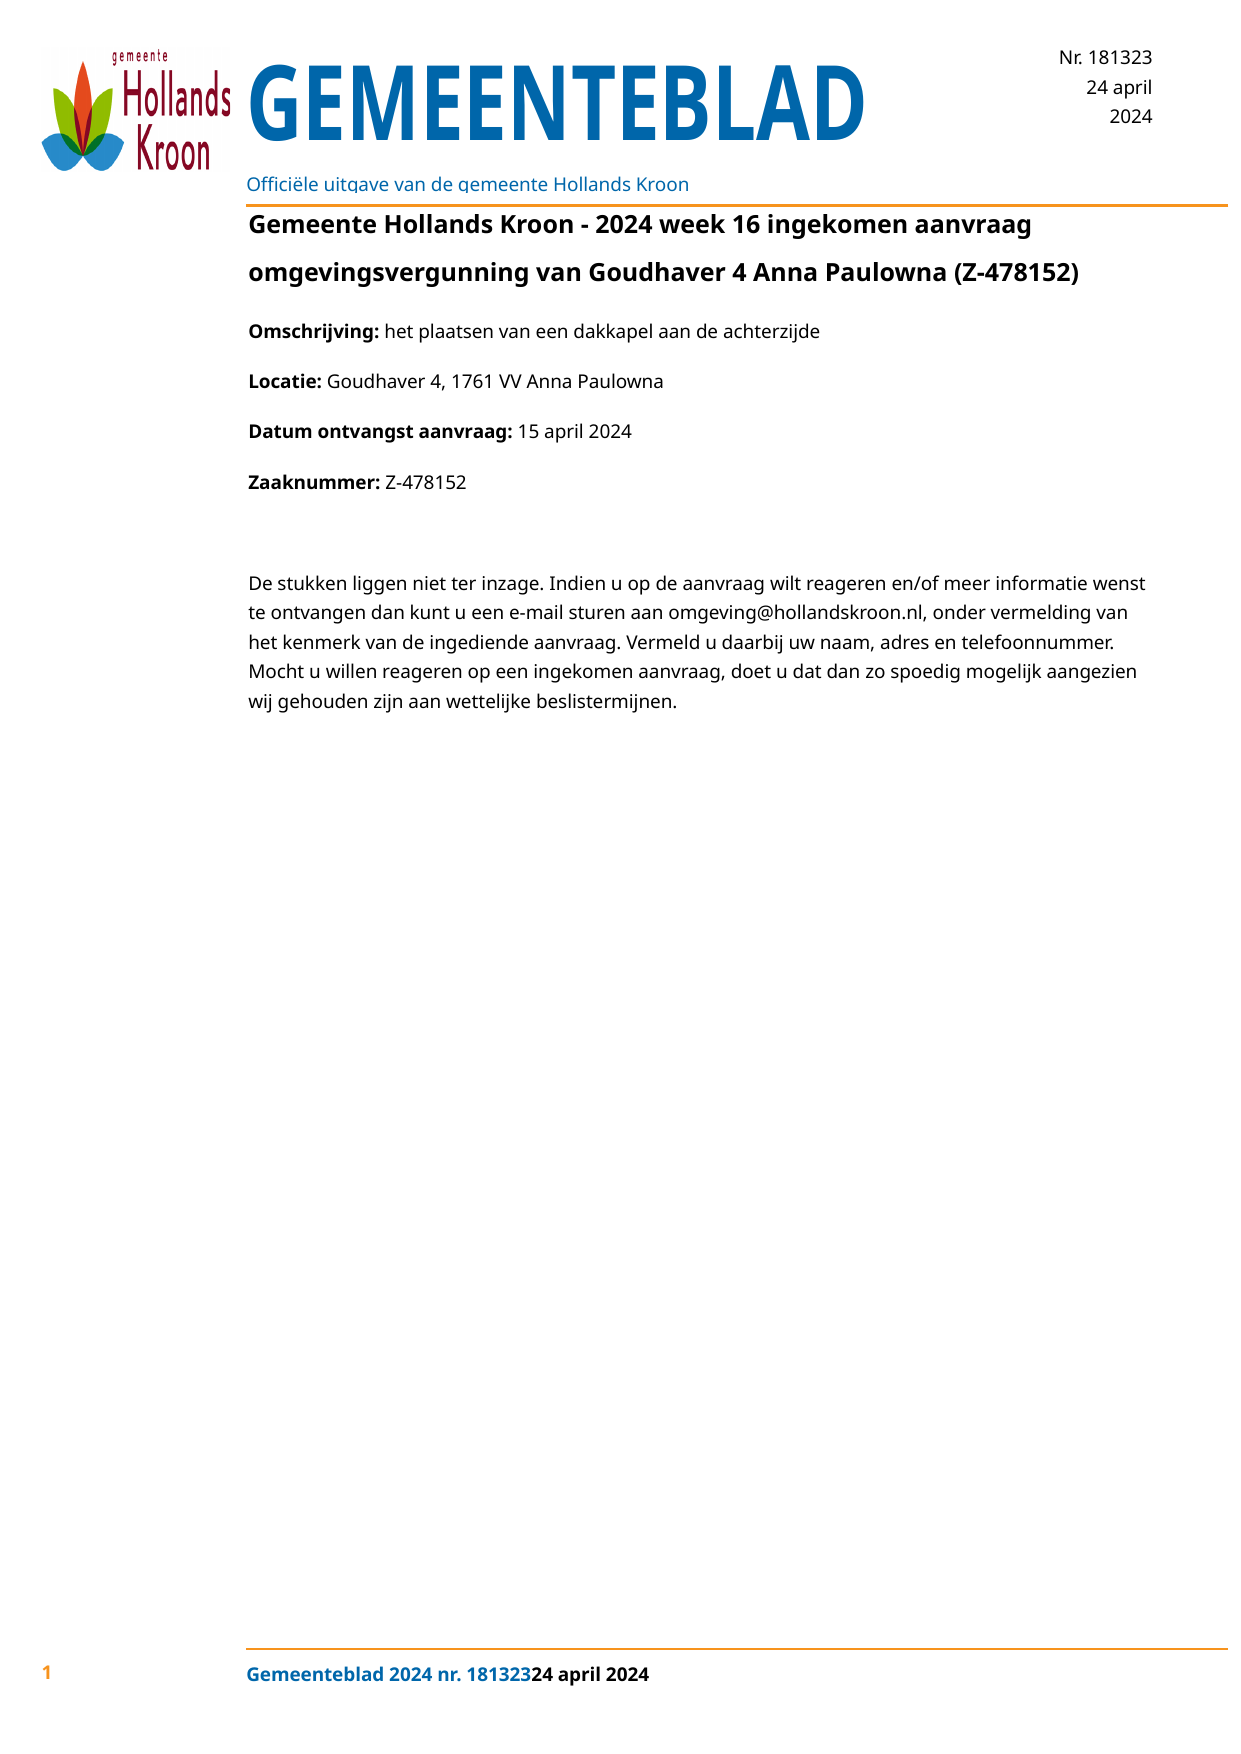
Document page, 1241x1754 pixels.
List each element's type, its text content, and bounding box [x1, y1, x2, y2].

text Zaaknummer: Z-478152 [248, 469, 1152, 495]
text Omschrijving: het plaatsen van een dakkapel aan de achterzijde [248, 318, 1152, 344]
picture [41, 47, 231, 172]
text Datum ontvangst aanvraag: 15 april 2024 [248, 419, 1152, 444]
text Gemeente Hollands Kroon - 2024 week 16 ingekomen aanvraag omgevingsvergunning van Goudhaver 4 Anna Paulowna (Z-478152) [248, 207, 1152, 288]
text Locatie: Goudhaver 4, 1761 VV Anna Paulowna [248, 368, 1152, 394]
text De stukken liggen niet ter inzage. Indien u op de aanvraag wilt reageren en/of meer informatie wenst te ontvangen dan kunt u een e-mail sturen aan omgeving@hollandskroon.nl, onder vermelding van het kenmerk van de ingediende aanvraag. Vermeld u daarbij uw naam, adres en telefoonnummer. Mocht u willen reageren op een ingekomen aanvraag, doet u dat dan zo spoedig mogelijk aangezien wij gehouden zijn aan wettelijke beslistermijnen. [248, 570, 1152, 714]
